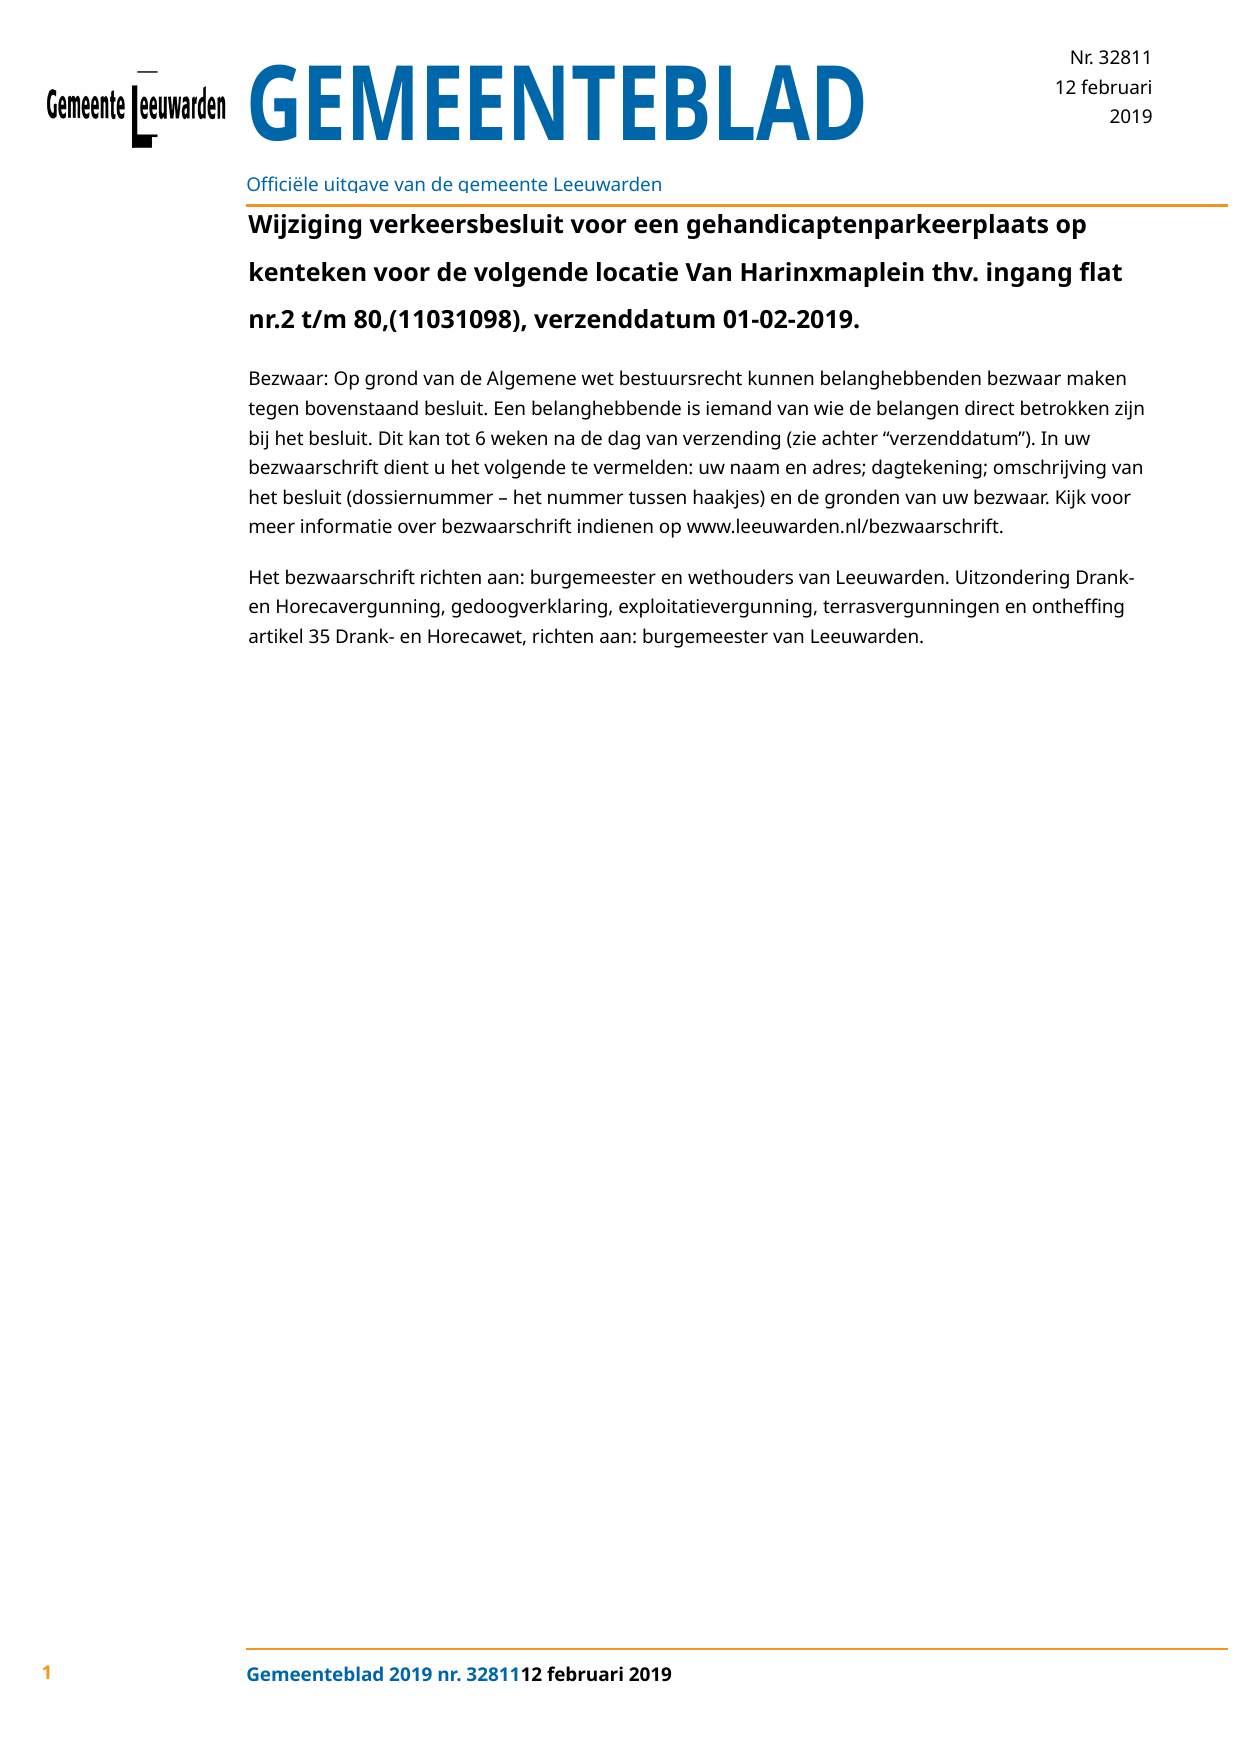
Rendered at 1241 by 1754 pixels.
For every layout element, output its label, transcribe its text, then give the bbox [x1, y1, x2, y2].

text Wijziging verkeersbesluit voor een gehandicaptenparkeerplaats op kenteken voor de volgende locatie Van Harinxmaplein thv. ingang flat nr.2 t/m 80,(11031098), verzenddatum 01-02-2019. [248, 207, 1152, 336]
text Het bezwaarschrift richten aan: burgemeester en wethouders van Leeuwarden. Uitzondering Drank- en Horecavergunning, gedoogverklaring, exploitatievergunning, terrasvergunningen en ontheffing artikel 35 Drank- en Horecawet, richten aan: burgemeester van Leeuwarden. [248, 564, 1152, 649]
picture [41, 47, 231, 172]
text Bezwaar: Op grond van de Algemene wet bestuursrecht kunnen belanghebbenden bezwaar maken tegen bovenstaand besluit. Een belanghebbende is iemand van wie de belangen direct betrokken zijn bij het besluit. Dit kan tot 6 weken na de dag van verzending (zie achter “verzenddatum”). In uw bezwaarschrift dient u het volgende te vermelden: uw naam en adres; dagtekening; omschrijving van het besluit (dossiernummer – het nummer tussen haakjes) en de gronden van uw bezwaar. Kijk voor meer informatie over bezwaarschrift indienen op www.leeuwarden.nl/bezwaarschrift. [248, 366, 1152, 539]
